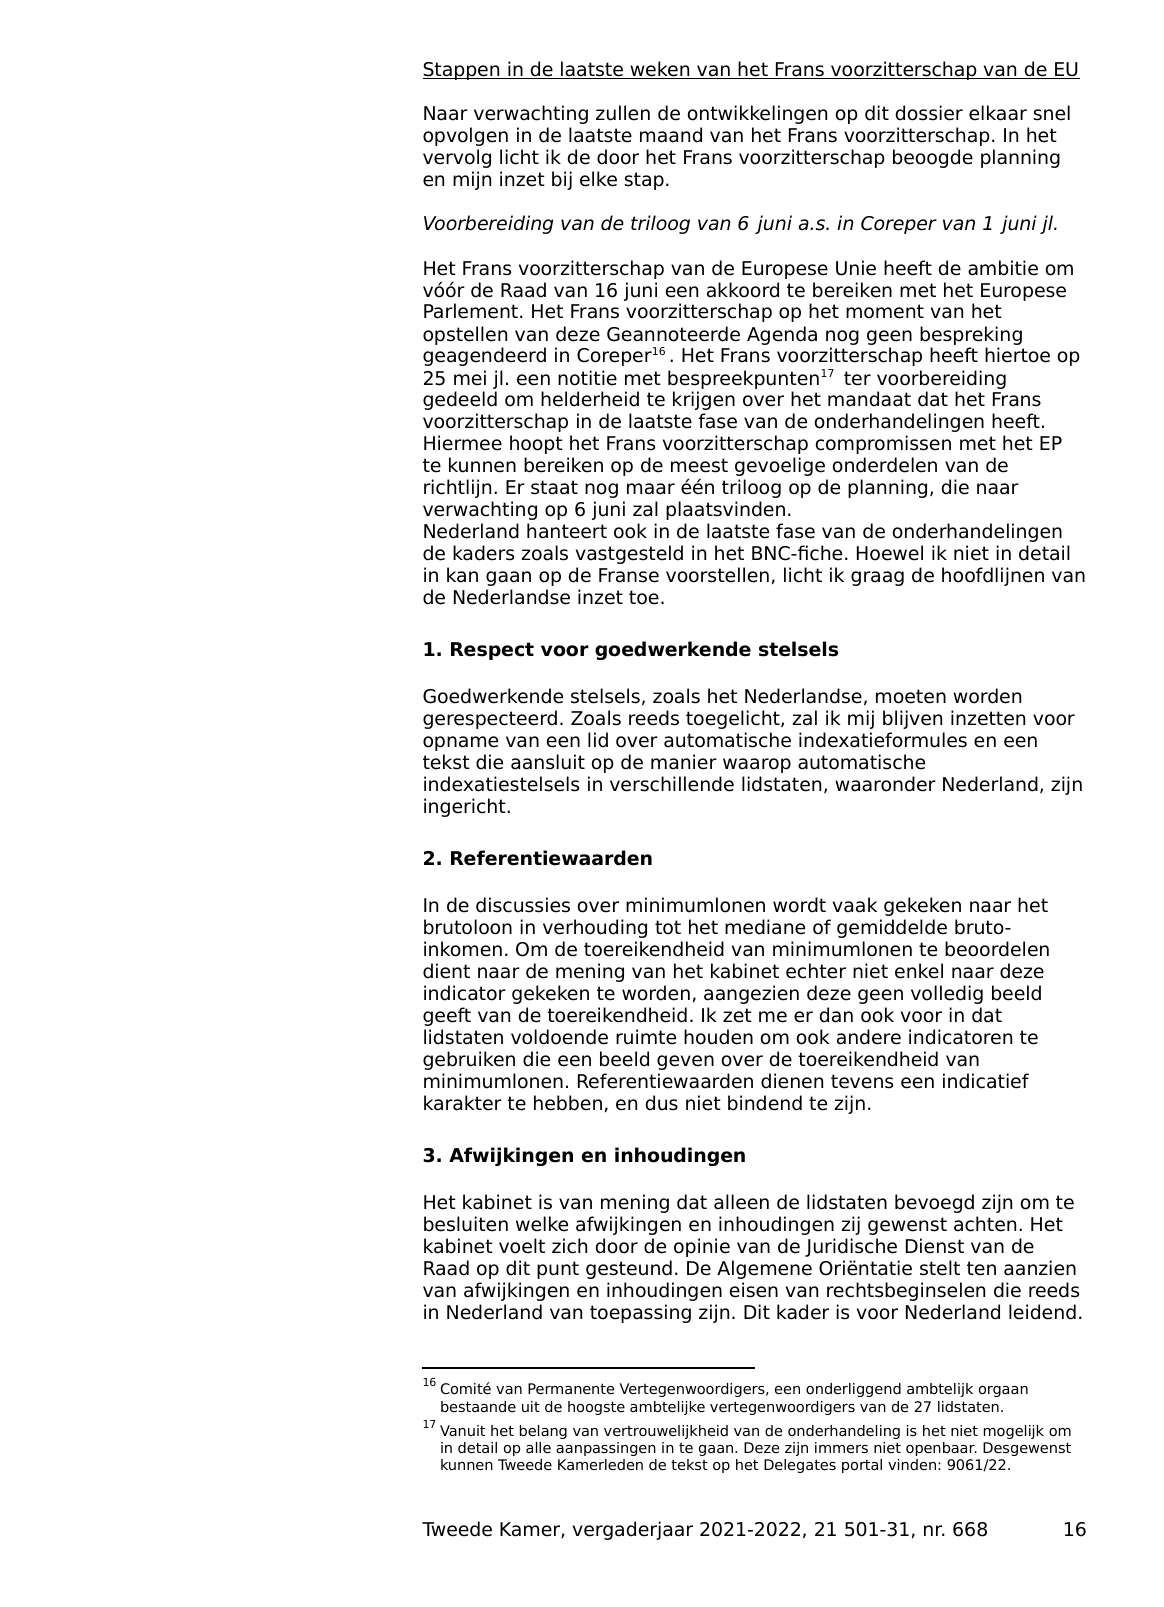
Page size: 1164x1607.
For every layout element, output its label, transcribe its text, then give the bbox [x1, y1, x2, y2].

subtitle 2. Referentiewaarden [422, 848, 1087, 870]
text Goedwerkende stelsels, zoals het Nederlandse, moeten worden gerespecteerd. Zoals reeds toegelicht, zal ik mij blijven inzetten voor opname van een lid over automatische indexatieformules en een tekst die aansluit op de manier waarop automatische indexatiestelsels in verschillende lidstaten, waaronder Nederland, zijn ingericht. [422, 686, 1087, 818]
text Vanuit het belang van vertrouwelijkheid van de onderhandeling is het niet mogelijk om in detail op alle aanpassingen in te gaan. Deze zijn immers niet openbaar. Desgewenst kunnen Tweede Kamerleden de tekst op het Delegates portal vinden: 9061/22. [422, 1418, 1087, 1474]
text Comité van Permanente Vertegenwoordigers, een onderliggend ambtelijk orgaan bestaande uit de hoogste ambtelijke vertegenwoordigers van de 27 lidstaten. [422, 1377, 1087, 1416]
subtitle Voorbereiding van de triloog van 6 juni a.s. in Coreper van 1 juni jl. [422, 213, 1087, 235]
subtitle 3. Afwijkingen en inhoudingen [422, 1145, 1087, 1167]
text In de discussies over minimumlonen wordt vaak gekeken naar het brutoloon in verhouding tot het mediane of gemiddelde bruto-inkomen. Om de toereikendheid van minimumlonen te beoordelen dient naar de mening van het kabinet echter niet enkel naar deze indicator gekeken te worden, aangezien deze geen volledig beeld geeft van de toereikendheid. Ik zet me er dan ook voor in dat lidstaten voldoende ruimte houden om ook andere indicatoren te gebruiken die een beeld geven over de toereikendheid van minimumlonen. Referentiewaarden dienen tevens een indicatief karakter te hebben, en dus niet bindend te zijn. [422, 895, 1087, 1115]
text Nederland hanteert ook in de laatste fase van de onderhandelingen de kaders zoals vastgesteld in het BNC-fiche. Hoewel ik niet in detail in kan gaan op de Franse voorstellen, licht ik graag de hoofdlijnen van de Nederlandse inzet toe. [422, 521, 1087, 609]
text Het Frans voorzitterschap van de Europese Unie heeft de ambitie om vóór de Raad van 16 juni een akkoord te bereiken met het Europese Parlement. Het Frans voorzitterschap op het moment van het opstellen van deze Geannoteerde Agenda nog geen bespreking geagendeerd in Coreper. Het Frans voorzitterschap heeft hiertoe op 25 mei jl. een notitie met bespreekpunten ter voorbereiding gedeeld om helderheid te krijgen over het mandaat dat het Frans voorzitterschap in de laatste fase van de onderhandelingen heeft. Hiermee hoopt het Frans voorzitterschap compromissen met het EP te kunnen bereiken op de meest gevoelige onderdelen van de richtlijn. Er staat nog maar één triloog op de planning, die naar verwachting op 6 juni zal plaatsvinden. [422, 257, 1087, 521]
subtitle Stappen in de laatste weken van het Frans voorzitterschap van de EU [422, 59, 1087, 81]
text Het kabinet is van mening dat alleen de lidstaten bevoegd zijn om te besluiten welke afwijkingen en inhoudingen zij gewenst achten. Het kabinet voelt zich door de opinie van de Juridische Dienst van de Raad op dit punt gesteund. De Algemene Oriëntatie stelt ten aanzien van afwijkingen en inhoudingen eisen van rechtsbeginselen die reeds in Nederland van toepassing zijn. Dit kader is voor Nederland leidend. [422, 1192, 1087, 1324]
subtitle 1. Respect voor goedwerkende stelsels [422, 639, 1087, 661]
text Naar verwachting zullen de ontwikkelingen op dit dossier elkaar snel opvolgen in de laatste maand van het Frans voorzitterschap. In het vervolg licht ik de door het Frans voorzitterschap beoogde planning en mijn inzet bij elke stap. [422, 103, 1087, 191]
